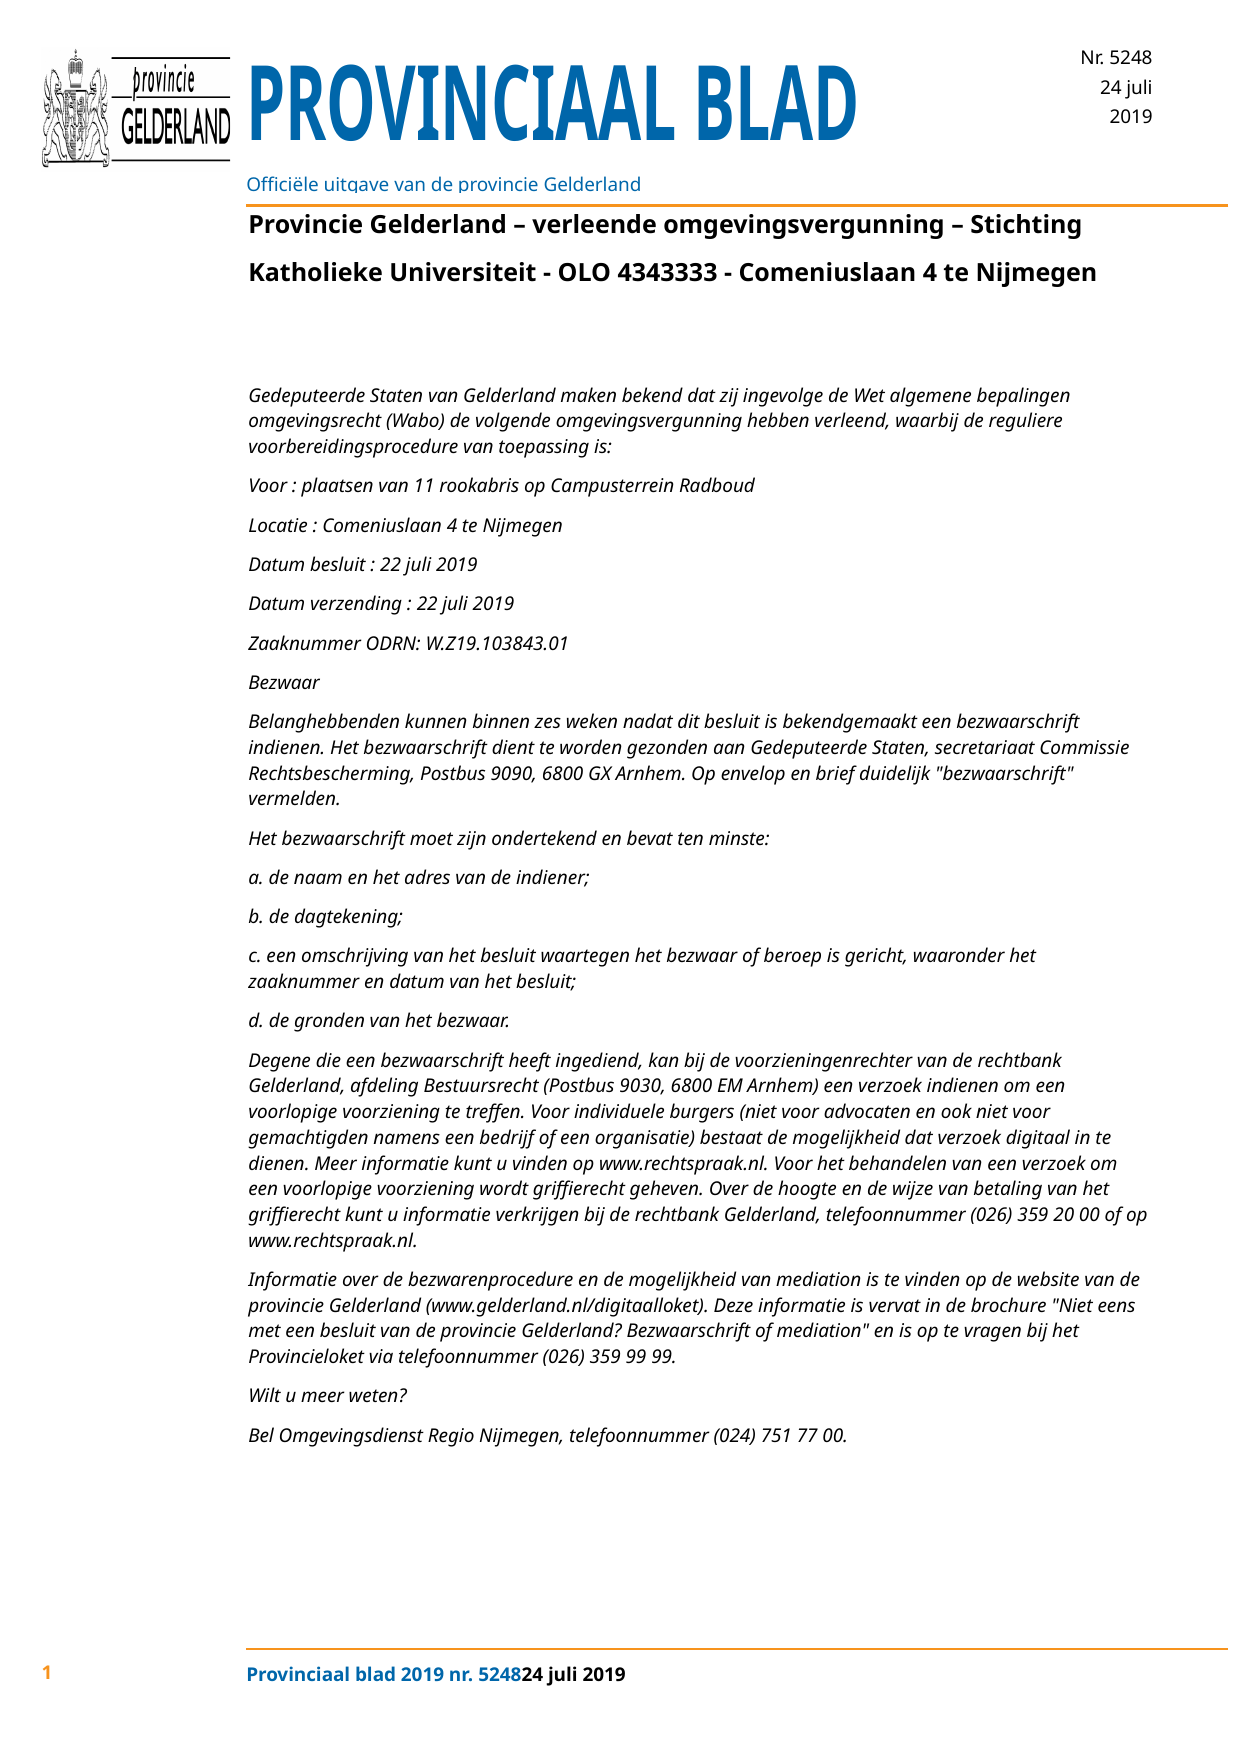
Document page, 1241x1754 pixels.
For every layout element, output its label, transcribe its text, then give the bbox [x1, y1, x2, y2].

text Voor : plaatsen van 11 rookabris op Campusterrein Radboud [248, 473, 1152, 498]
text Bezwaar [248, 669, 1152, 695]
picture [41, 47, 231, 172]
text Belanghebbenden kunnen binnen zes weken nadat dit besluit is bekendgemaakt een bezwaarschrift indienen. Het bezwaarschrift dient te worden gezonden aan Gedeputeerde Staten, secretariaat Commissie Rechtsbescherming, Postbus 9090, 6800 GX Arnhem. Op envelop en brief duidelijk "bezwaarschrift" vermelden. [248, 708, 1152, 811]
text a. de naam en het adres van de indiener; [248, 864, 1152, 890]
text b. de dagtekening; [248, 903, 1152, 929]
text Wilt u meer weten? [248, 1383, 1152, 1408]
text Het bezwaarschrift moet zijn ondertekend en bevat ten minste: [248, 825, 1152, 850]
text Provincie Gelderland – verleende omgevingsvergunning – Stichting Katholieke Universiteit - OLO 4343333 - Comeniuslaan 4 te Nijmegen [248, 207, 1152, 288]
text Degene die een bezwaarschrift heeft ingediend, kan bij de voorzieningenrechter van de rechtbank Gelderland, afdeling Bestuursrecht (Postbus 9030, 6800 EM Arnhem) een verzoek indienen om een voorlopige voorziening te treffen. Voor individuele burgers (niet voor advocaten en ook niet voor gemachtigden namens een bedrijf of een organisatie) bestaat de mogelijkheid dat verzoek digitaal in te dienen. Meer informatie kunt u vinden op www.rechtspraak.nl. Voor het behandelen van een verzoek om een voorlopige voorziening wordt griffierecht geheven. Over de hoogte en de wijze van betaling van het griffierecht kunt u informatie verkrijgen bij de rechtbank Gelderland, telefoonnummer (026) 359 20 00 of op www.rechtspraak.nl. [248, 1047, 1152, 1253]
text c. een omschrijving van het besluit waartegen het bezwaar of beroep is gericht, waaronder het zaaknummer en datum van het besluit; [248, 942, 1152, 994]
text Locatie : Comeniuslaan 4 te Nijmegen [248, 512, 1152, 538]
text Datum verzending : 22 juli 2019 [248, 590, 1152, 616]
text Bel Omgevingsdienst Regio Nijmegen, telefoonnummer (024) 751 77 00. [248, 1422, 1152, 1448]
text d. de gronden van het bezwaar. [248, 1007, 1152, 1033]
text Datum besluit : 22 juli 2019 [248, 551, 1152, 577]
text Informatie over de bezwarenprocedure en de mogelijkheid van mediation is te vinden op de website van de provincie Gelderland (www.gelderland.nl/digitaalloket). Deze informatie is vervat in de brochure "Niet eens met een besluit van de provincie Gelderland? Bezwaarschrift of mediation" en is op te vragen bij het Provincieloket via telefoonnummer (026) 359 99 99. [248, 1266, 1152, 1369]
text Gedeputeerde Staten van Gelderland maken bekend dat zij ingevolge de Wet algemene bepalingen omgevingsrecht (Wabo) de volgende omgevingsvergunning hebben verleend, waarbij de reguliere voorbereidingsprocedure van toepassing is: [248, 382, 1152, 459]
text Zaaknummer ODRN: W.Z19.103843.01 [248, 630, 1152, 655]
